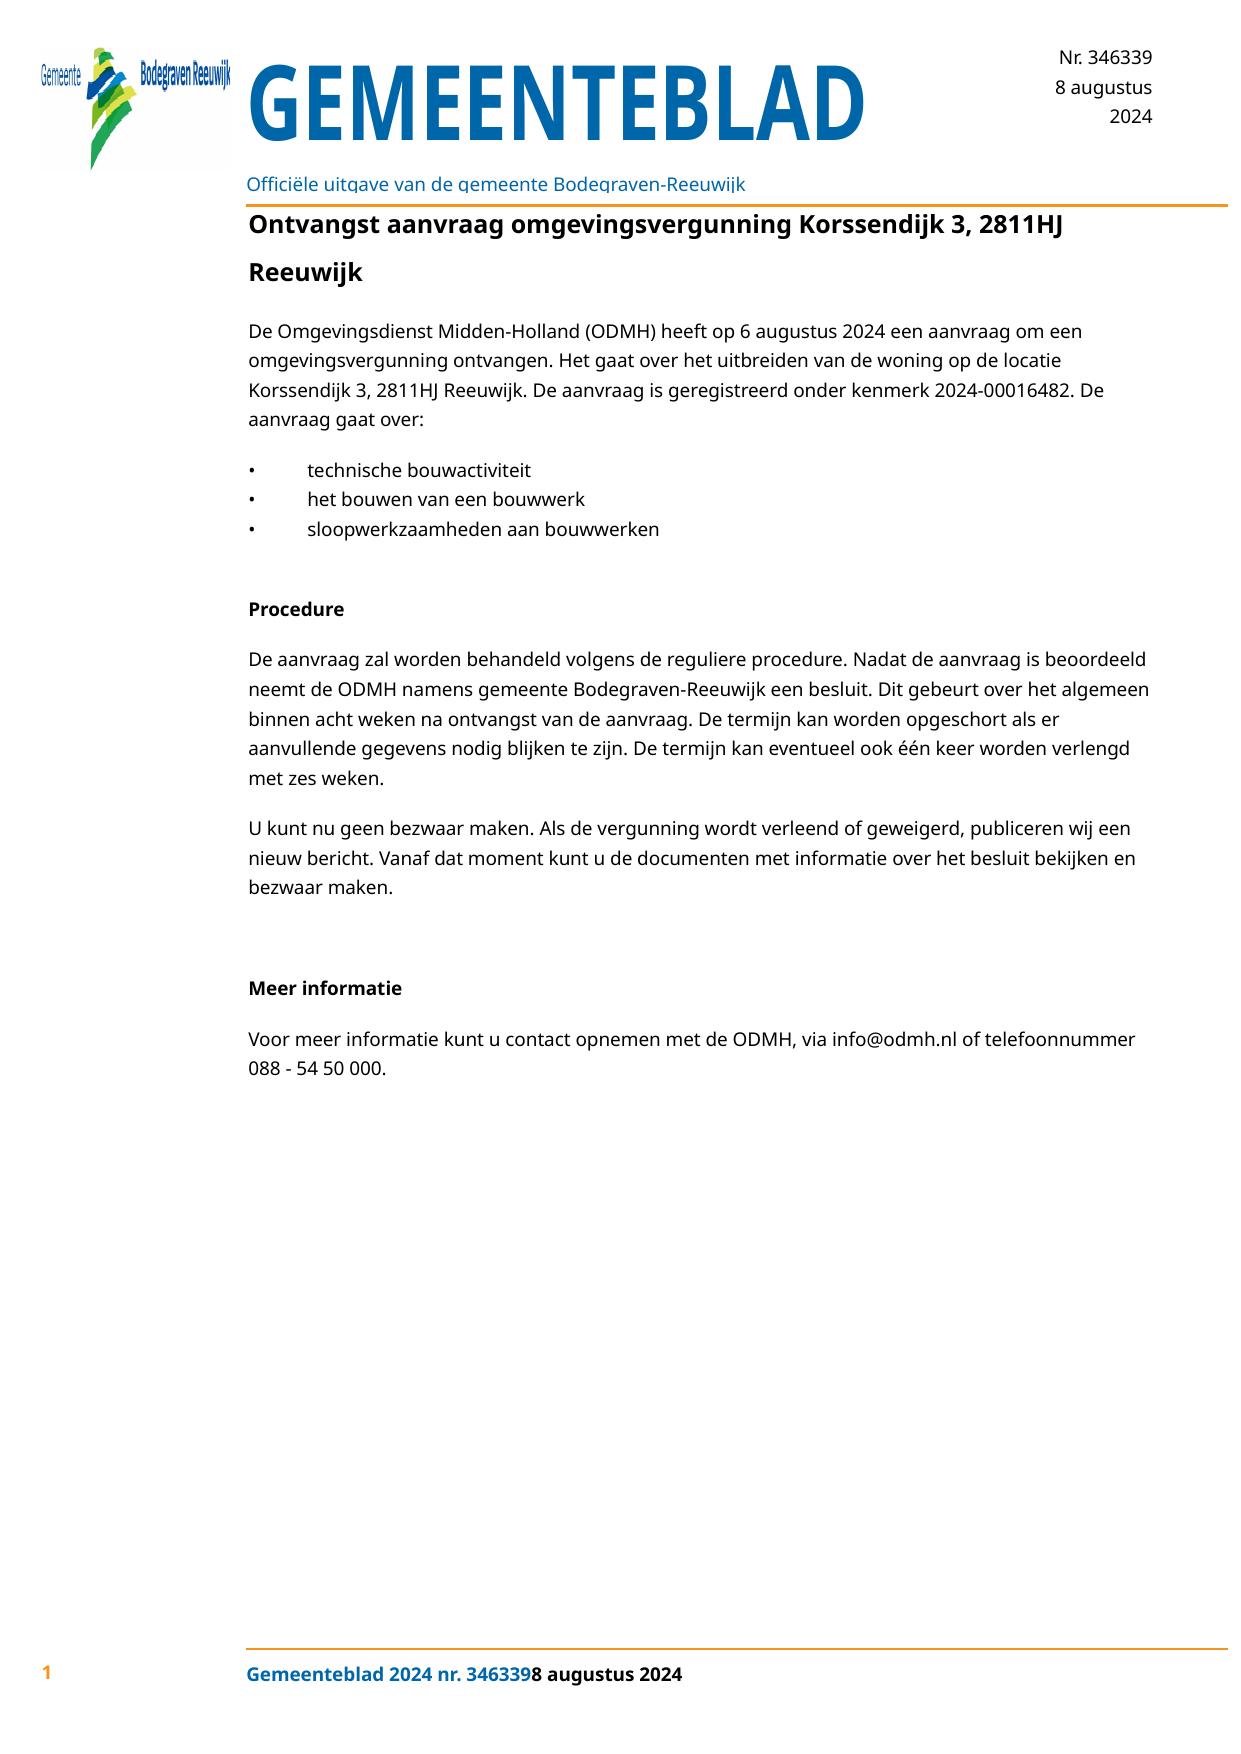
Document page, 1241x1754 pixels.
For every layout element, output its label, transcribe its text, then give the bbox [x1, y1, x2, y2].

list technische bouwactiviteit [248, 457, 1152, 483]
list het bouwen van een bouwwerk [248, 487, 1152, 512]
text Voor meer informatie kunt u contact opnemen met de ODMH, via info@odmh.nl of telefoonnummer 088 - 54 50 000. [248, 1026, 1152, 1081]
text Procedure [248, 596, 1152, 622]
list sloopwerkzaamheden aan bouwwerken [248, 516, 1152, 542]
picture [41, 47, 231, 172]
text De Omgevingsdienst Midden-Holland (ODMH) heeft op 6 augustus 2024 een aanvraag om een omgevingsvergunning ontvangen. Het gaat over het uitbreiden van de woning op de locatie Korssendijk 3, 2811HJ Reeuwijk. De aanvraag is geregistreerd onder kenmerk 2024-00016482. De aanvraag gaat over: [248, 318, 1152, 432]
text Ontvangst aanvraag omgevingsvergunning Korssendijk 3, 2811HJ Reeuwijk [248, 207, 1152, 288]
text De aanvraag zal worden behandeld volgens de reguliere procedure. Nadat de aanvraag is beoordeeld neemt de ODMH namens gemeente Bodegraven-Reeuwijk een besluit. Dit gebeurt over het algemeen binnen acht weken na ontvangst van de aanvraag. De termijn kan worden opgeschort als er aanvullende gegevens nodig blijken te zijn. De termijn kan eventueel ook één keer worden verlengd met zes weken. [248, 647, 1152, 791]
text U kunt nu geen bezwaar maken. Als de vergunning wordt verleend of geweigerd, publiceren wij een nieuw bericht. Vanaf dat moment kunt u de documenten met informatie over het besluit bekijken en bezwaar maken. [248, 815, 1152, 900]
text Meer informatie [248, 975, 1152, 1001]
